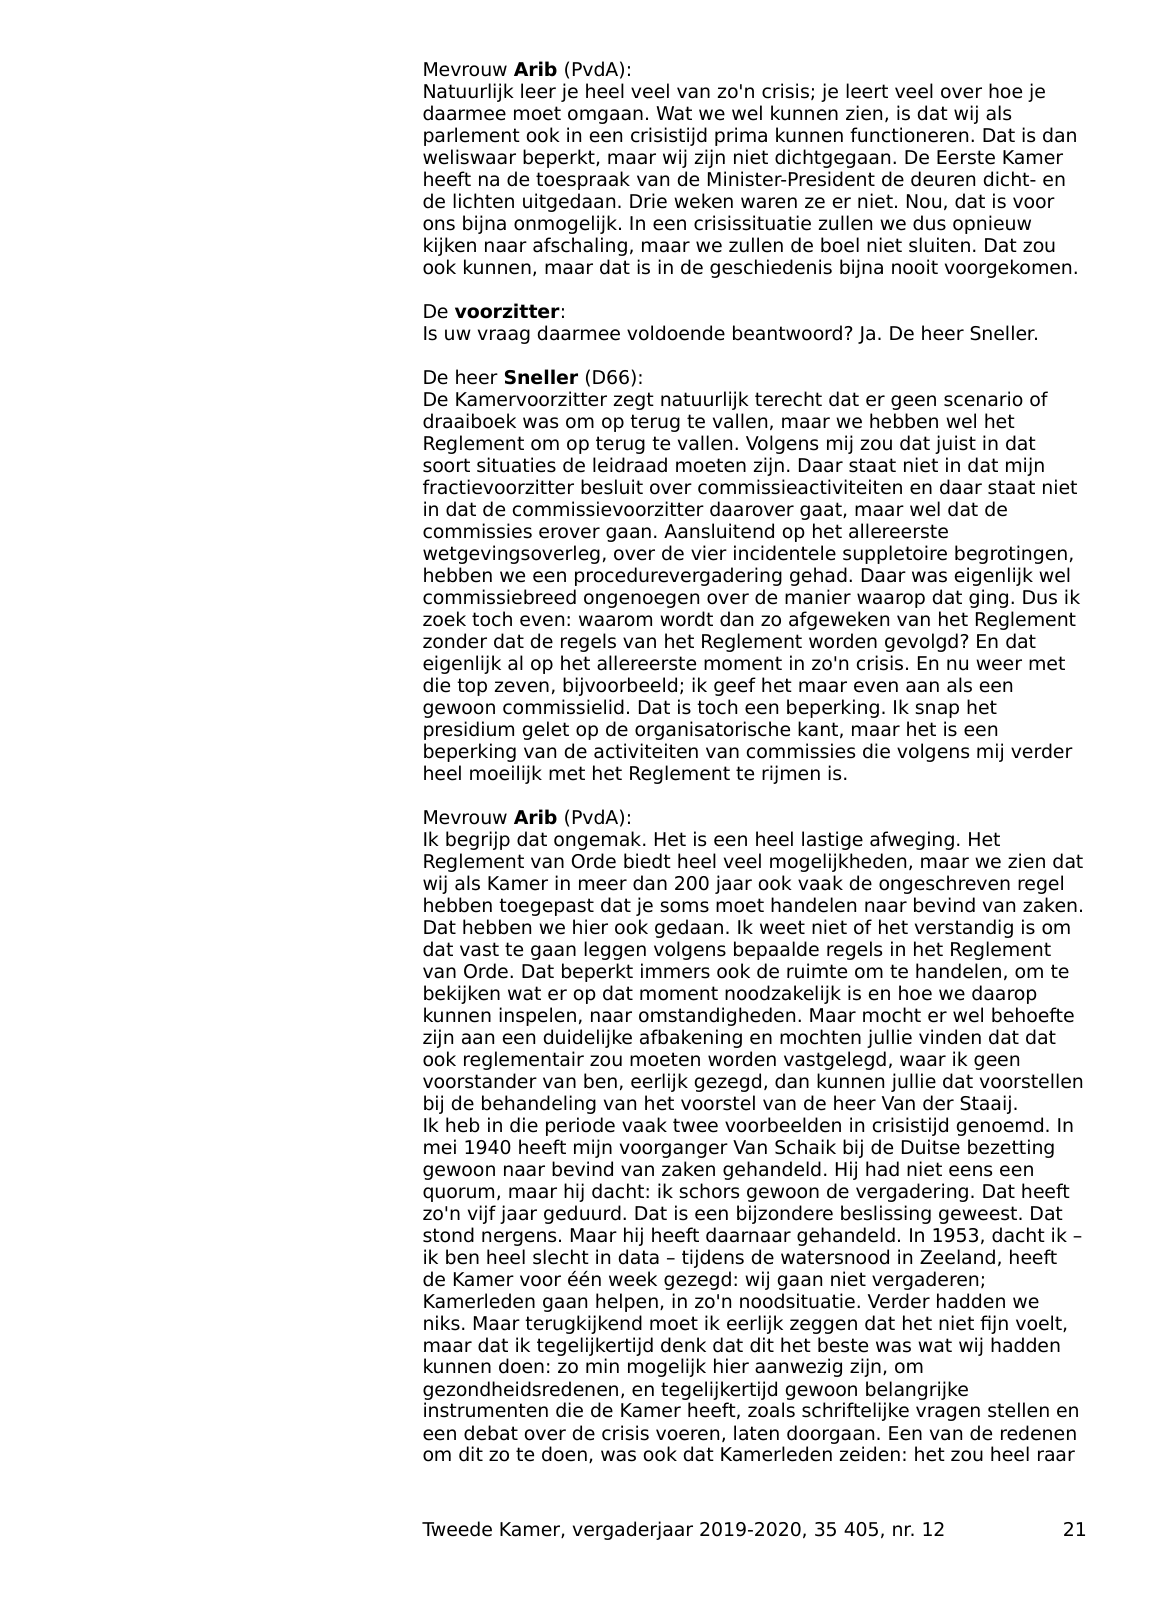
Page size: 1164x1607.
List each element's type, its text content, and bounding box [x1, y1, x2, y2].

text Mevrouw Arib (PvdA): [422, 59, 1087, 81]
text De Kamervoorzitter zegt natuurlijk terecht dat er geen scenario of draaiboek was om op terug te vallen, maar we hebben wel het Reglement om op terug te vallen. Volgens mij zou dat juist in dat soort situaties de leidraad moeten zijn. Daar staat niet in dat mijn fractievoorzitter besluit over commissieactiviteiten en daar staat niet in dat de commissievoorzitter daarover gaat, maar wel dat de commissies erover gaan. Aansluitend op het allereerste wetgevingsoverleg, over de vier incidentele suppletoire begrotingen, hebben we een procedurevergadering gehad. Daar was eigenlijk wel commissiebreed ongenoegen over de manier waarop dat ging. Dus ik zoek toch even: waarom wordt dan zo afgeweken van het Reglement zonder dat de regels van het Reglement worden gevolgd? En dat eigenlijk al op het allereerste moment in zo'n crisis. En nu weer met die top zeven, bijvoorbeeld; ik geef het maar even aan als een gewoon commissielid. Dat is toch een beperking. Ik snap het presidium gelet op de organisatorische kant, maar het is een beperking van de activiteiten van commissies die volgens mij verder heel moeilijk met het Reglement te rijmen is. [422, 389, 1087, 785]
text Ik begrijp dat ongemak. Het is een heel lastige afweging. Het Reglement van Orde biedt heel veel mogelijkheden, maar we zien dat wij als Kamer in meer dan 200 jaar ook vaak de ongeschreven regel hebben toegepast dat je soms moet handelen naar bevind van zaken. Dat hebben we hier ook gedaan. Ik weet niet of het verstandig is om dat vast te gaan leggen volgens bepaalde regels in het Reglement van Orde. Dat beperkt immers ook de ruimte om te handelen, om te bekijken wat er op dat moment noodzakelijk is en hoe we daarop kunnen inspelen, naar omstandigheden. Maar mocht er wel behoefte zijn aan een duidelijke afbakening en mochten jullie vinden dat dat ook reglementair zou moeten worden vastgelegd, waar ik geen voorstander van ben, eerlijk gezegd, dan kunnen jullie dat voorstellen bij de behandeling van het voorstel van de heer Van der Staaij. [422, 829, 1087, 1115]
text Ik heb in die periode vaak twee voorbeelden in crisistijd genoemd. In mei 1940 heeft mijn voorganger Van Schaik bij de Duitse bezetting gewoon naar bevind van zaken gehandeld. Hij had niet eens een quorum, maar hij dacht: ik schors gewoon de vergadering. Dat heeft zo'n vijf jaar geduurd. Dat is een bijzondere beslissing geweest. Dat stond nergens. Maar hij heeft daarnaar gehandeld. In 1953, dacht ik – ik ben heel slecht in data – tijdens de watersnood in Zeeland, heeft de Kamer voor één week gezegd: wij gaan niet vergaderen; Kamerleden gaan helpen, in zo'n noodsituatie. Verder hadden we niks. Maar terugkijkend moet ik eerlijk zeggen dat het niet fijn voelt, maar dat ik tegelijkertijd denk dat dit het beste was wat wij hadden kunnen doen: zo min mogelijk hier aanwezig zijn, om gezondheidsredenen, en tegelijkertijd gewoon belangrijke instrumenten die de Kamer heeft, zoals schriftelijke vragen stellen en een debat over de crisis voeren, laten doorgaan. Een van de redenen om dit zo te doen, was ook dat Kamerleden zeiden: het zou heel raar [422, 1115, 1087, 1466]
text De heer Sneller (D66): [422, 367, 1087, 389]
text Mevrouw Arib (PvdA): [422, 807, 1087, 829]
text Is uw vraag daarmee voldoende beantwoord? Ja. De heer Sneller. [422, 323, 1087, 345]
text De voorzitter: [422, 301, 1087, 323]
text Natuurlijk leer je heel veel van zo'n crisis; je leert veel over hoe je daarmee moet omgaan. Wat we wel kunnen zien, is dat wij als parlement ook in een crisistijd prima kunnen functioneren. Dat is dan weliswaar beperkt, maar wij zijn niet dichtgegaan. De Eerste Kamer heeft na de toespraak van de Minister-President de deuren dicht- en de lichten uitgedaan. Drie weken waren ze er niet. Nou, dat is voor ons bijna onmogelijk. In een crisissituatie zullen we dus opnieuw kijken naar afschaling, maar we zullen de boel niet sluiten. Dat zou ook kunnen, maar dat is in de geschiedenis bijna nooit voorgekomen. [422, 81, 1087, 279]
